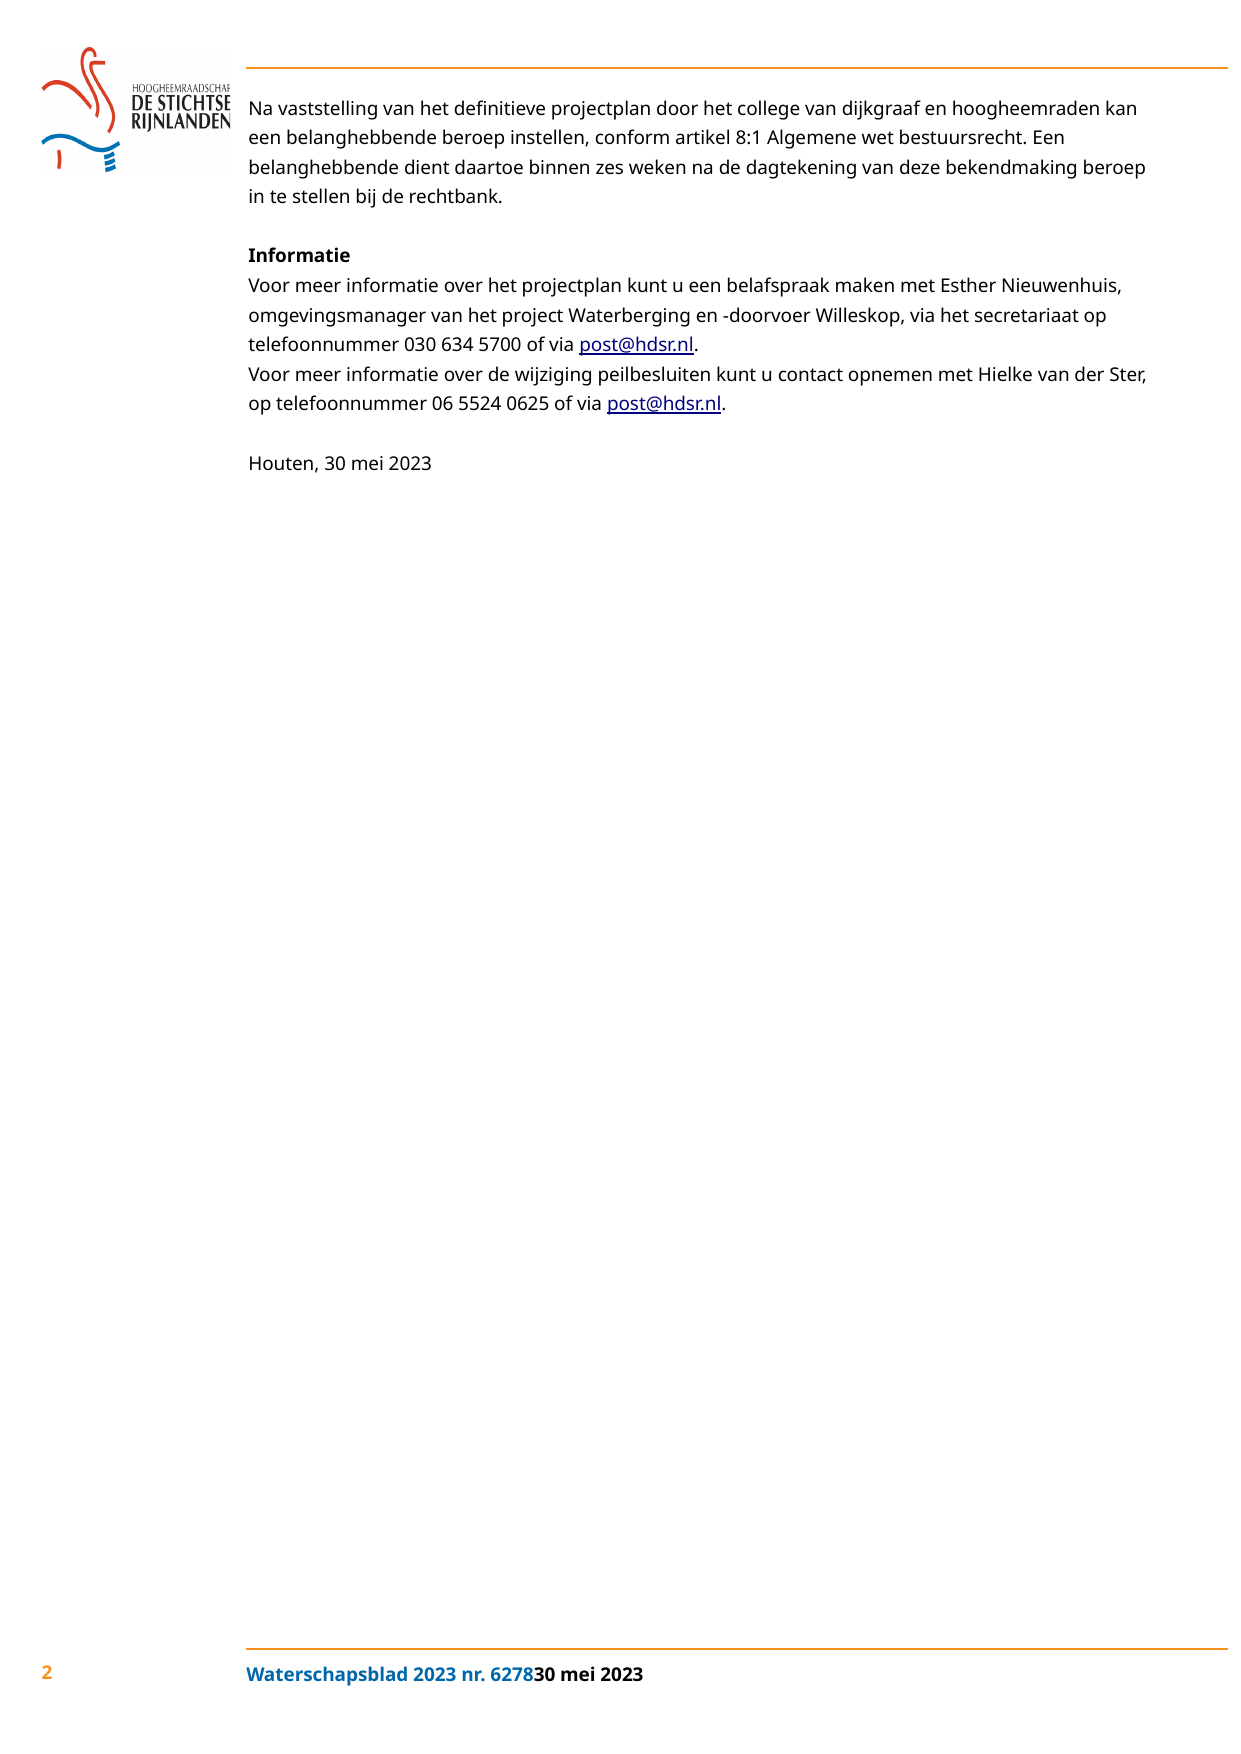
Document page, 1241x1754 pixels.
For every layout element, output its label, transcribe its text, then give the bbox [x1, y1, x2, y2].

text Houten, 30 mei 2023 [248, 450, 1152, 476]
text Na vaststelling van het definitieve projectplan door het college van dijkgraaf en hoogheemraden kan een belanghebbende beroep instellen, conform artikel 8:1 Algemene wet bestuursrecht. Een belanghebbende dient daartoe binnen zes weken na de dagtekening van deze bekendmaking beroep in te stellen bij de rechtbank. [248, 95, 1152, 209]
picture [41, 47, 231, 172]
text Voor meer informatie over het projectplan kunt u een belafspraak maken met Esther Nieuwenhuis, omgevingsmanager van het project Waterberging en -doorvoer Willeskop, via het secretariaat op telefoonnummer 030 634 5700 of via post@hdsr.nl. [248, 272, 1152, 357]
text Voor meer informatie over de wijziging peilbesluiten kunt u contact opnemen met Hielke van der Ster, op telefoonnummer 06 5524 0625 of via post@hdsr.nl. [248, 361, 1152, 416]
text Informatie [248, 243, 1152, 268]
